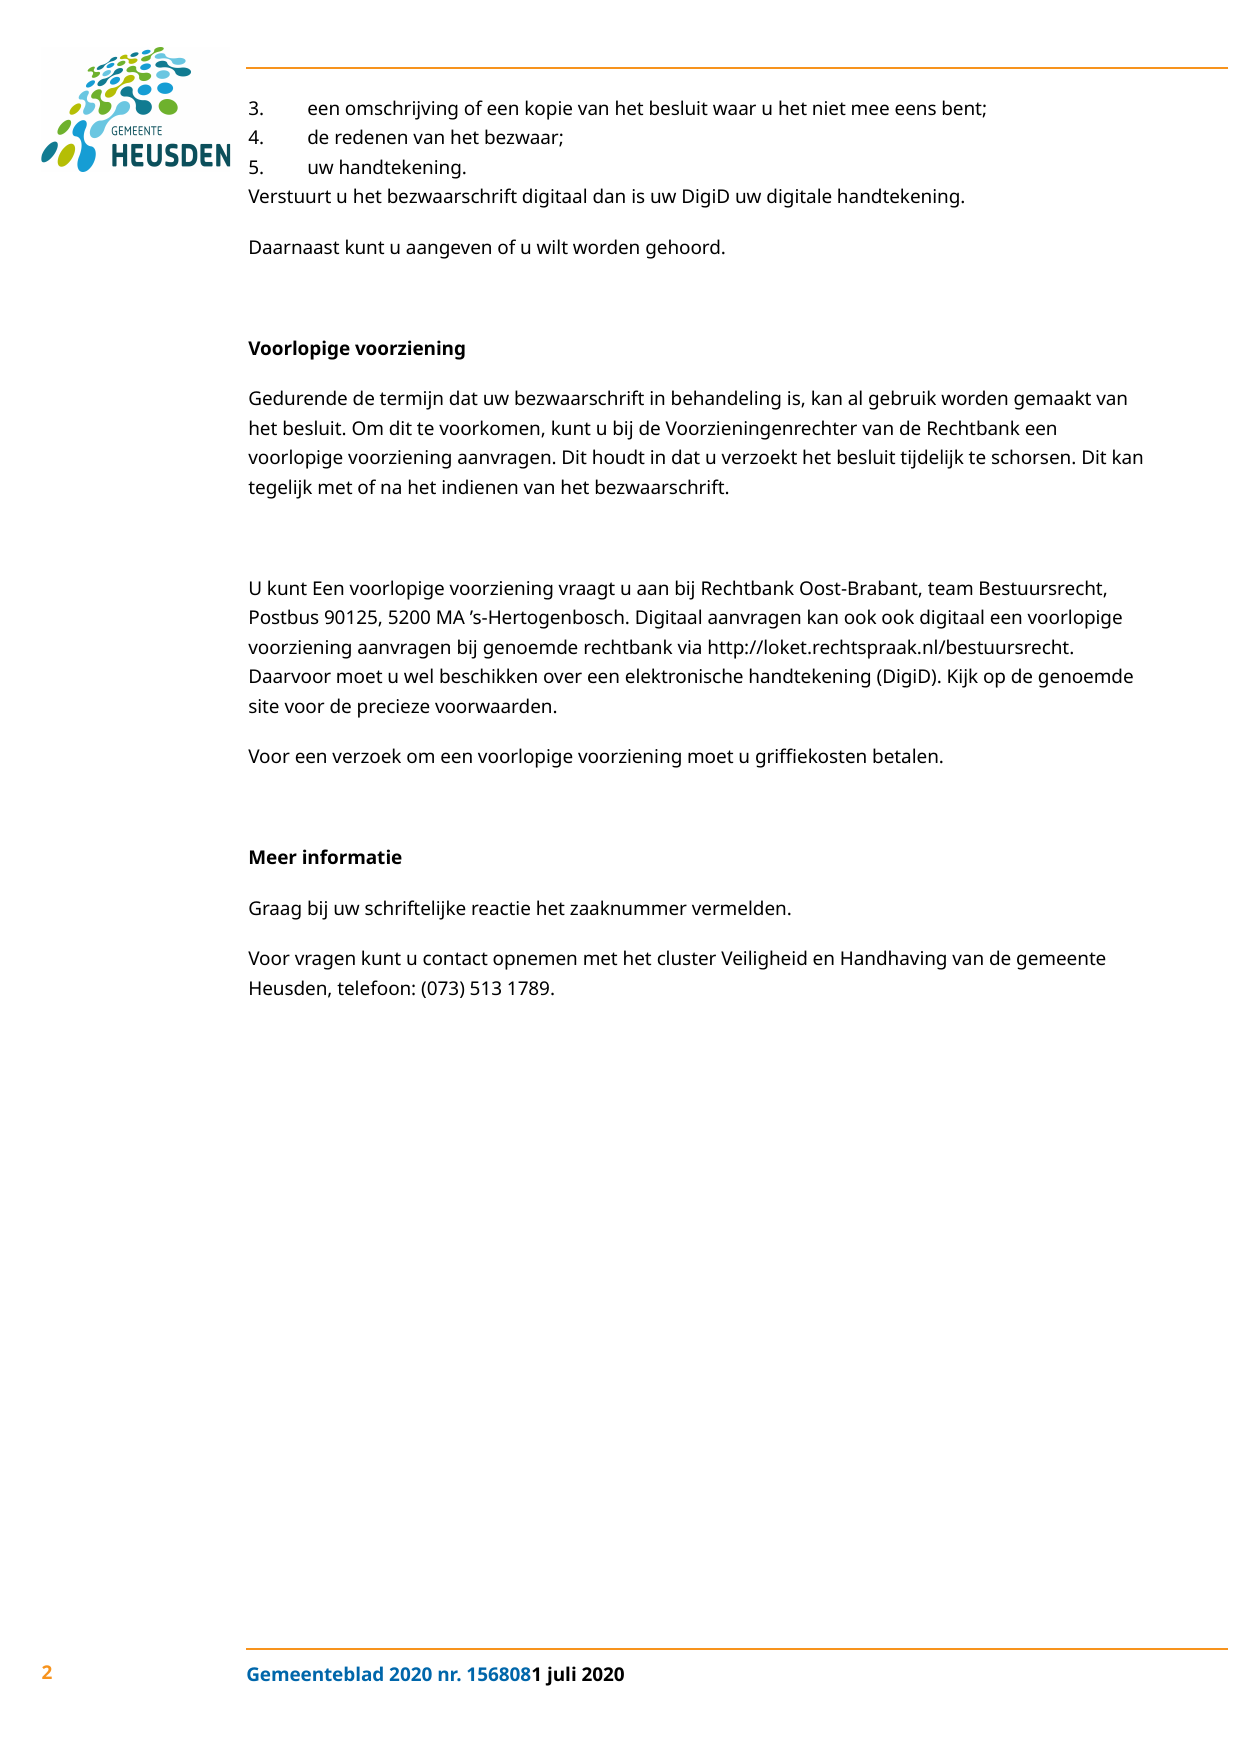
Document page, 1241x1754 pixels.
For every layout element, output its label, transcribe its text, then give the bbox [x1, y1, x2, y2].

text Voorlopige voorziening [248, 335, 1152, 361]
list uw handtekening. [248, 154, 1152, 180]
text Gedurende de termijn dat uw bezwaarschrift in behandeling is, kan al gebruik worden gemaakt van het besluit. Om dit te voorkomen, kunt u bij de Voorzieningenrechter van de Rechtbank een voorlopige voorziening aanvragen. Dit houdt in dat u verzoekt het besluit tijdelijk te schorsen. Dit kan tegelijk met of na het indienen van het bezwaarschrift. [248, 385, 1152, 500]
text Daarnaast kunt u aangeven of u wilt worden gehoord. [248, 234, 1152, 260]
text Voor een verzoek om een voorlopige voorziening moet u griffiekosten betalen. [248, 743, 1152, 769]
list een omschrijving of een kopie van het besluit waar u het niet mee eens bent; [248, 95, 1152, 121]
text Meer informatie [248, 844, 1152, 870]
text Verstuurt u het bezwaarschrift digitaal dan is uw DigiD uw digitale handtekening. [248, 183, 1152, 209]
text Voor vragen kunt u contact opnemen met het cluster Veiligheid en Handhaving van de gemeente Heusden, telefoon: (073) 513 1789. [248, 945, 1152, 1001]
text Graag bij uw schriftelijke reactie het zaaknummer vermelden. [248, 895, 1152, 921]
picture [41, 47, 231, 172]
list de redenen van het bezwaar; [248, 124, 1152, 150]
text U kunt Een voorlopige voorziening vraagt u aan bij Rechtbank Oost-Brabant, team Bestuursrecht, Postbus 90125, 5200 MA ’s-Hertogenbosch. Digitaal aanvragen kan ook ook digitaal een voorlopige voorziening aanvragen bij genoemde rechtbank via http://loket.rechtspraak.nl/bestuursrecht. Daarvoor moet u wel beschikken over een elektronische handtekening (DigiD). Kijk op de genoemde site voor de precieze voorwaarden. [248, 575, 1152, 719]
